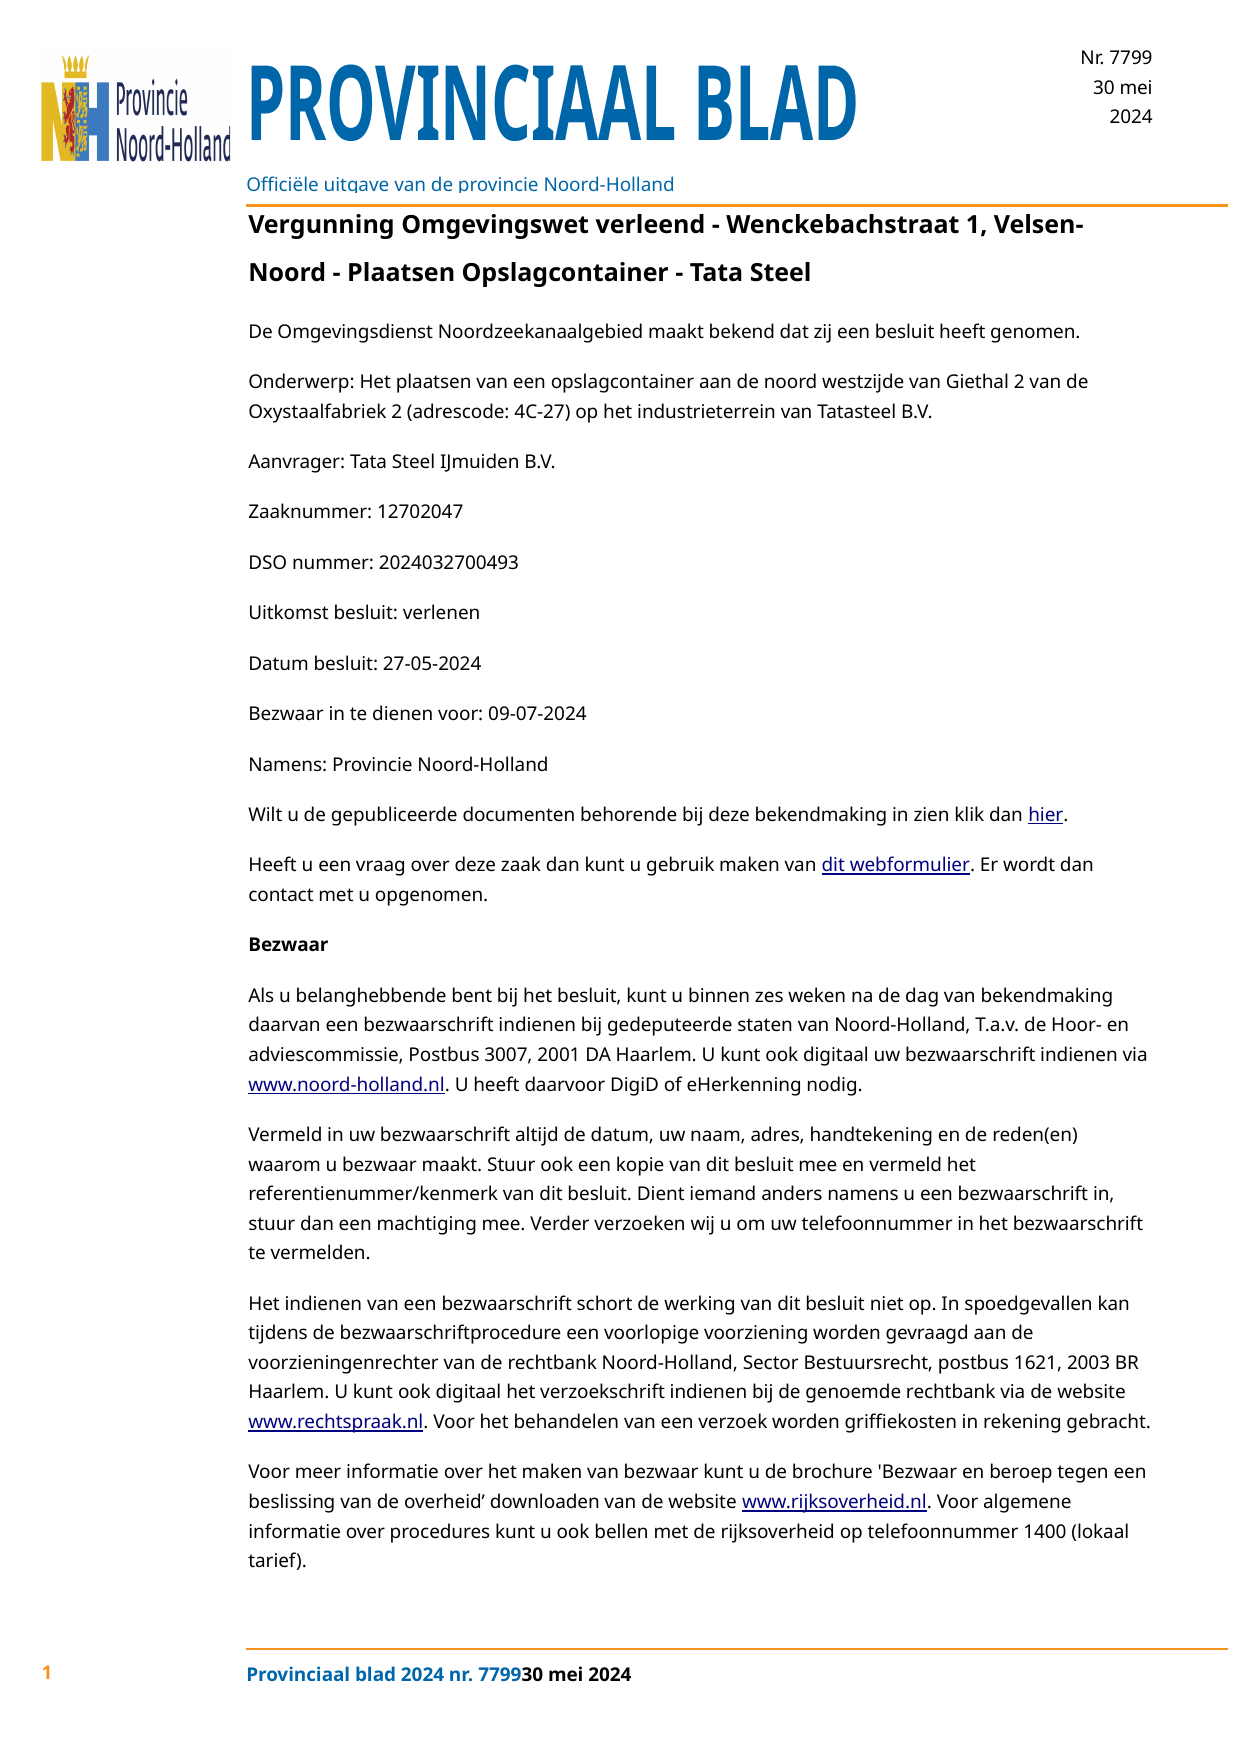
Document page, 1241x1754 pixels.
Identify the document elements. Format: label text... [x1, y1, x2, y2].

text Datum besluit: 27-05-2024 [248, 650, 1152, 676]
text Heeft u een vraag over deze zaak dan kunt u gebruik maken van dit webformulier. Er wordt dan contact met u opgenomen. [248, 852, 1152, 907]
text De Omgevingsdienst Noordzeekanaalgebied maakt bekend dat zij een besluit heeft genomen. [248, 318, 1152, 344]
text DSO nummer: 2024032700493 [248, 549, 1152, 575]
text Bezwaar in te dienen voor: 09-07-2024 [248, 700, 1152, 726]
text Wilt u de gepubliceerde documenten behorende bij deze bekendmaking in zien klik dan hier. [248, 801, 1152, 827]
text Zaaknummer: 12702047 [248, 499, 1152, 524]
text Het indienen van een bezwaarschrift schort de werking van dit besluit niet op. In spoedgevallen kan tijdens de bezwaarschriftprocedure een voorlopige voorziening worden gevraagd aan de voorzieningenrechter van de rechtbank Noord-Holland, Sector Bestuursrecht, postbus 1621, 2003 BR Haarlem. U kunt ook digitaal het verzoekschrift indienen bij de genoemde rechtbank via de website www.rechtspraak.nl. Voor het behandelen van een verzoek worden griffiekosten in rekening gebracht. [248, 1290, 1152, 1434]
text Vermeld in uw bezwaarschrift altijd de datum, uw naam, adres, handtekening en de reden(en) waarom u bezwaar maakt. Stuur ook een kopie van dit besluit mee en vermeld het referentienummer/kenmerk van dit besluit. Dient iemand anders namens u een bezwaarschrift in, stuur dan een machtiging mee. Verder verzoeken wij u om uw telefoonnummer in het bezwaarschrift te vermelden. [248, 1121, 1152, 1265]
text Onderwerp: Het plaatsen van een opslagcontainer aan de noord westzijde van Giethal 2 van de Oxystaalfabriek 2 (adrescode: 4C-27) op het industrieterrein van Tatasteel B.V. [248, 368, 1152, 424]
picture [41, 47, 231, 172]
text Uitkomst besluit: verlenen [248, 599, 1152, 625]
text Voor meer informatie over het maken van bezwaar kunt u de brochure 'Bezwaar en beroep tegen een beslissing van de overheid’ downloaden van de website www.rijksoverheid.nl. Voor algemene informatie over procedures kunt u ook bellen met de rijksoverheid op telefoonnummer 1400 (lokaal tarief). [248, 1459, 1152, 1573]
text Bezwaar [248, 932, 1152, 957]
text Namens: Provincie Noord-Holland [248, 751, 1152, 777]
text Aanvrager: Tata Steel IJmuiden B.V. [248, 448, 1152, 474]
text Als u belanghebbende bent bij het besluit, kunt u binnen zes weken na de dag van bekendmaking daarvan een bezwaarschrift indienen bij gedeputeerde staten van Noord-Holland, T.a.v. de Hoor- en adviescommissie, Postbus 3007, 2001 DA Haarlem. U kunt ook digitaal uw bezwaarschrift indienen via www.noord-holland.nl. U heeft daarvoor DigiD of eHerkenning nodig. [248, 982, 1152, 1097]
text Vergunning Omgevingswet verleend - Wenckebachstraat 1, Velsen-Noord - Plaatsen Opslagcontainer - Tata Steel [248, 207, 1152, 288]
